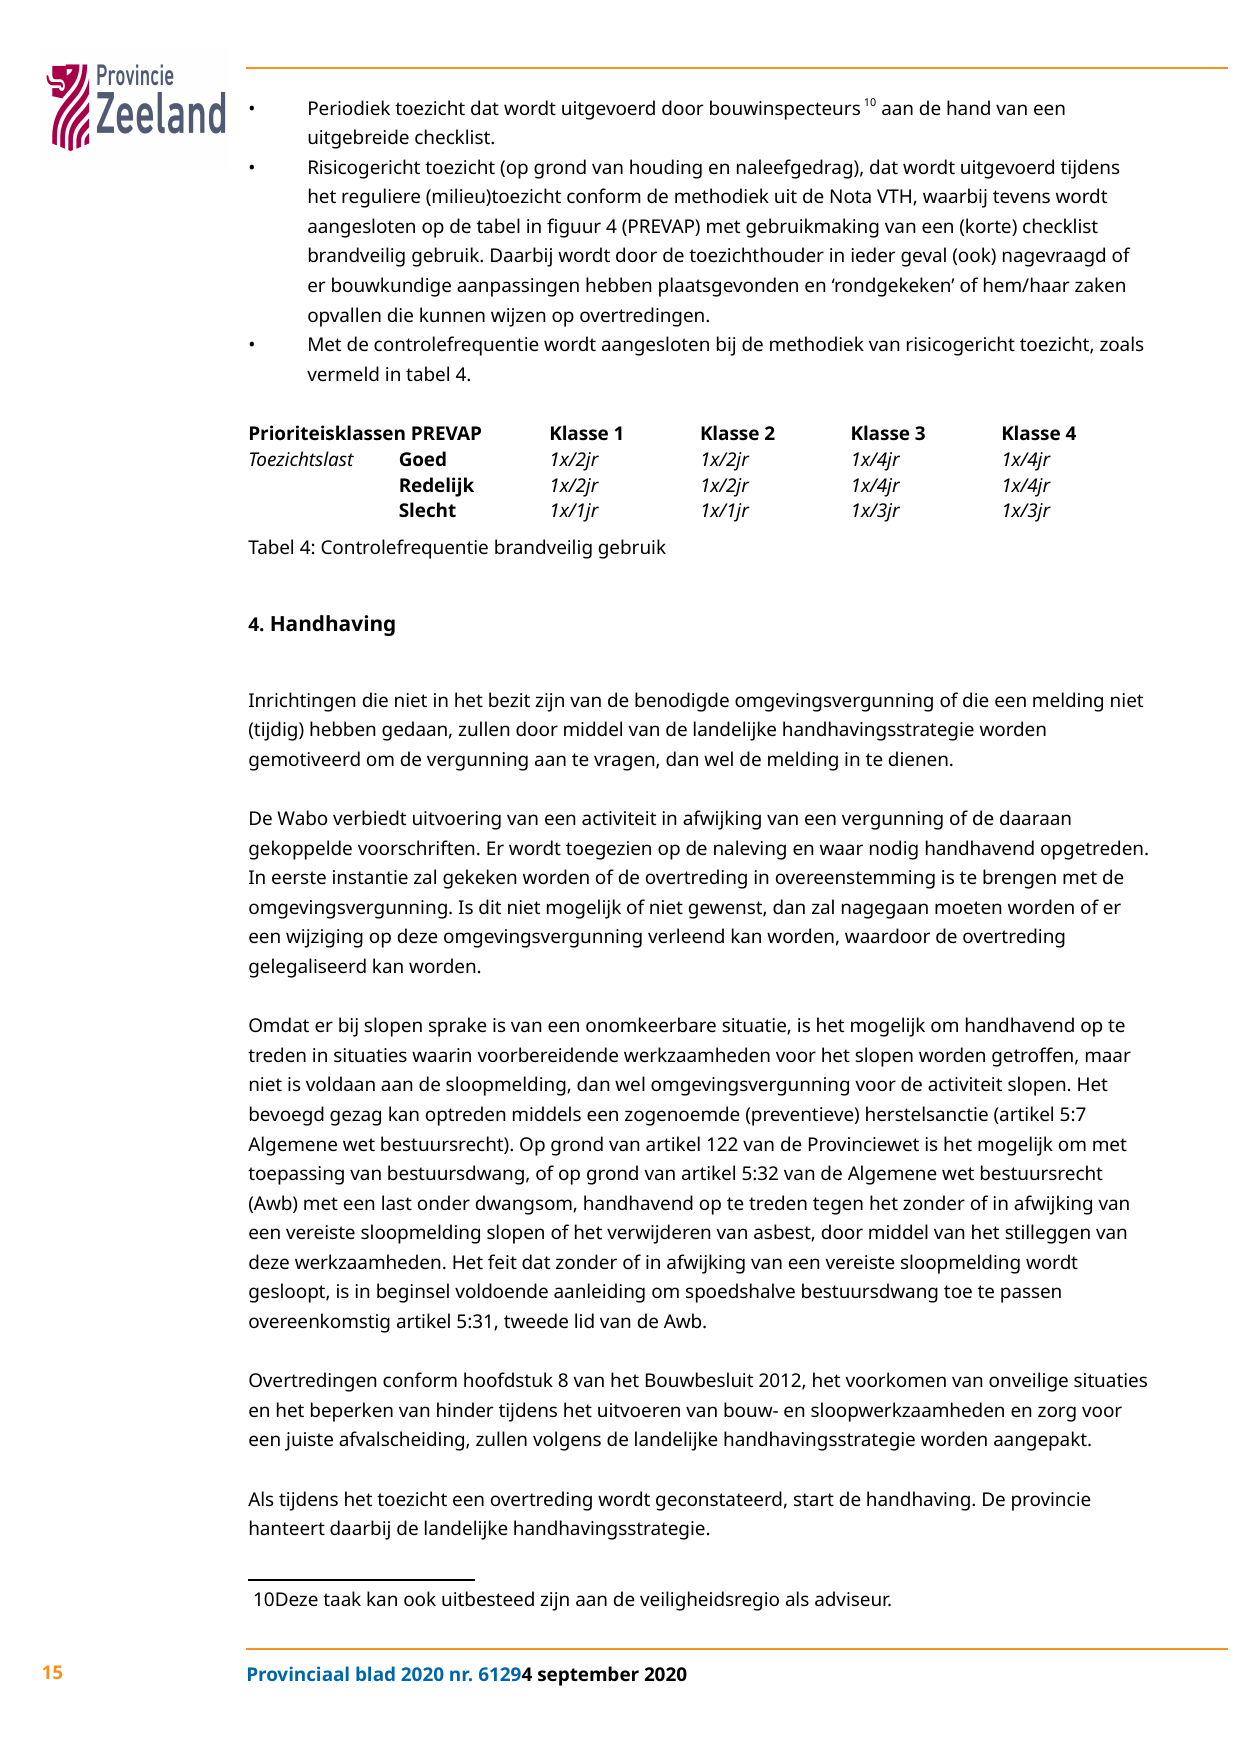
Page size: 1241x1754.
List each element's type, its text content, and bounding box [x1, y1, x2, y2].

table_cell 1x/4jr [1001, 446, 1152, 472]
table_header Prioriteisklassen PREVAP [248, 420, 549, 446]
table_cell Toezichtslast [248, 446, 398, 531]
text Inrichtingen die niet in het bezit zijn van de benodigde omgevingsvergunning of die een melding niet (tijdig) hebben gedaan, zullen door middel van de landelijke handhavingsstrategie worden gemotiveerd om de vergunning aan te vragen, dan wel de melding in te dienen. [248, 687, 1152, 772]
table_header Klasse 1 [549, 420, 700, 446]
list Deze taak kan ook uitbesteed zijn aan de veiligheidsregio als adviseur. [248, 1586, 1152, 1612]
table_cell Goed [399, 446, 549, 472]
table_cell 1x/4jr [850, 446, 1001, 472]
picture [41, 47, 231, 172]
table_cell 1x/2jr [700, 472, 850, 497]
table_header Klasse 2 [700, 420, 850, 446]
table_cell 1x/4jr [1001, 472, 1152, 497]
table_cell 1x/2jr [549, 472, 700, 497]
list Met de controlefrequentie wordt aangesloten bij de methodiek van risicogericht toezicht, zoals vermeld in tabel 4. [248, 331, 1152, 387]
text Als tijdens het toezicht een overtreding wordt geconstateerd, start de handhaving. De provincie hanteert daarbij de landelijke handhavingsstrategie. [248, 1486, 1152, 1541]
list Risicogericht toezicht (op grond van houding en naleefgedrag), dat wordt uitgevoerd tijdens het reguliere (milieu)toezicht conform de methodiek uit de Nota VTH, waarbij tevens wordt aangesloten op de tabel in figuur 4 (PREVAP) met gebruikmaking van een (korte) checklist brandveilig gebruik. Daarbij wordt door de toezichthouder in ieder geval (ook) nagevraagd of er bouwkundige aanpassingen hebben plaatsgevonden en ‘rondgekeken’ of hem/haar zaken opvallen die kunnen wijzen op overtredingen. [248, 154, 1152, 328]
table_cell 1x/1jr [549, 498, 700, 531]
text Omdat er bij slopen sprake is van een onomkeerbare situatie, is het mogelijk om handhavend op te treden in situaties waarin voorbereidende werkzaamheden voor het slopen worden getroffen, maar niet is voldaan aan de sloopmelding, dan wel omgevingsvergunning voor de activiteit slopen. Het bevoegd gezag kan optreden middels een zogenoemde (preventieve) herstelsanctie (artikel 5:7 Algemene wet bestuursrecht). Op grond van artikel 122 van de Provinciewet is het mogelijk om met toepassing van bestuursdwang, of op grond van artikel 5:32 van de Algemene wet bestuursrecht (Awb) met een last onder dwangsom, handhavend op te treden tegen het zonder of in afwijking van een vereiste sloopmelding slopen of het verwijderen van asbest, door middel van het stilleggen van deze werkzaamheden. Het feit dat zonder of in afwijking van een vereiste sloopmelding wordt gesloopt, is in beginsel voldoende aanleiding om spoedshalve bestuursdwang toe te passen overeenkomstig artikel 5:31, tweede lid van de Awb. [248, 1012, 1152, 1334]
table_header Klasse 3 [850, 420, 1001, 446]
table_cell 1x/3jr [850, 498, 1001, 531]
table_cell 1x/3jr [1001, 498, 1152, 531]
table_cell 1x/2jr [700, 446, 850, 472]
text 4. Handhaving [248, 609, 1152, 638]
table_cell 1x/2jr [549, 446, 700, 472]
text De Wabo verbiedt uitvoering van een activiteit in afwijking van een vergunning of de daaraan gekoppelde voorschriften. Er wordt toegezien op de naleving en waar nodig handhavend opgetreden. In eerste instantie zal gekeken worden of de overtreding in overeenstemming is te brengen met de omgevingsvergunning. Is dit niet mogelijk of niet gewenst, dan zal nagegaan moeten worden of er een wijziging op deze omgevingsvergunning verleend kan worden, waardoor de overtreding gelegaliseerd kan worden. [248, 805, 1152, 979]
text Tabel 4: Controlefrequentie brandveilig gebruik [248, 534, 1152, 560]
table_cell Slecht [399, 498, 549, 531]
text Overtredingen conform hoofdstuk 8 van het Bouwbesluit 2012, het voorkomen van onveilige situaties en het beperken van hinder tijdens het uitvoeren van bouw- en sloopwerkzaamheden en zorg voor een juiste afvalscheiding, zullen volgens de landelijke handhavingsstrategie worden aangepakt. [248, 1367, 1152, 1452]
list Periodiek toezicht dat wordt uitgevoerd door bouwinspecteurs aan de hand van een uitgebreide checklist. [248, 95, 1152, 150]
table_cell 1x/4jr [850, 472, 1001, 497]
table_cell 1x/1jr [700, 498, 850, 531]
table_header Klasse 4 [1001, 420, 1152, 446]
table_cell Redelijk [399, 472, 549, 497]
